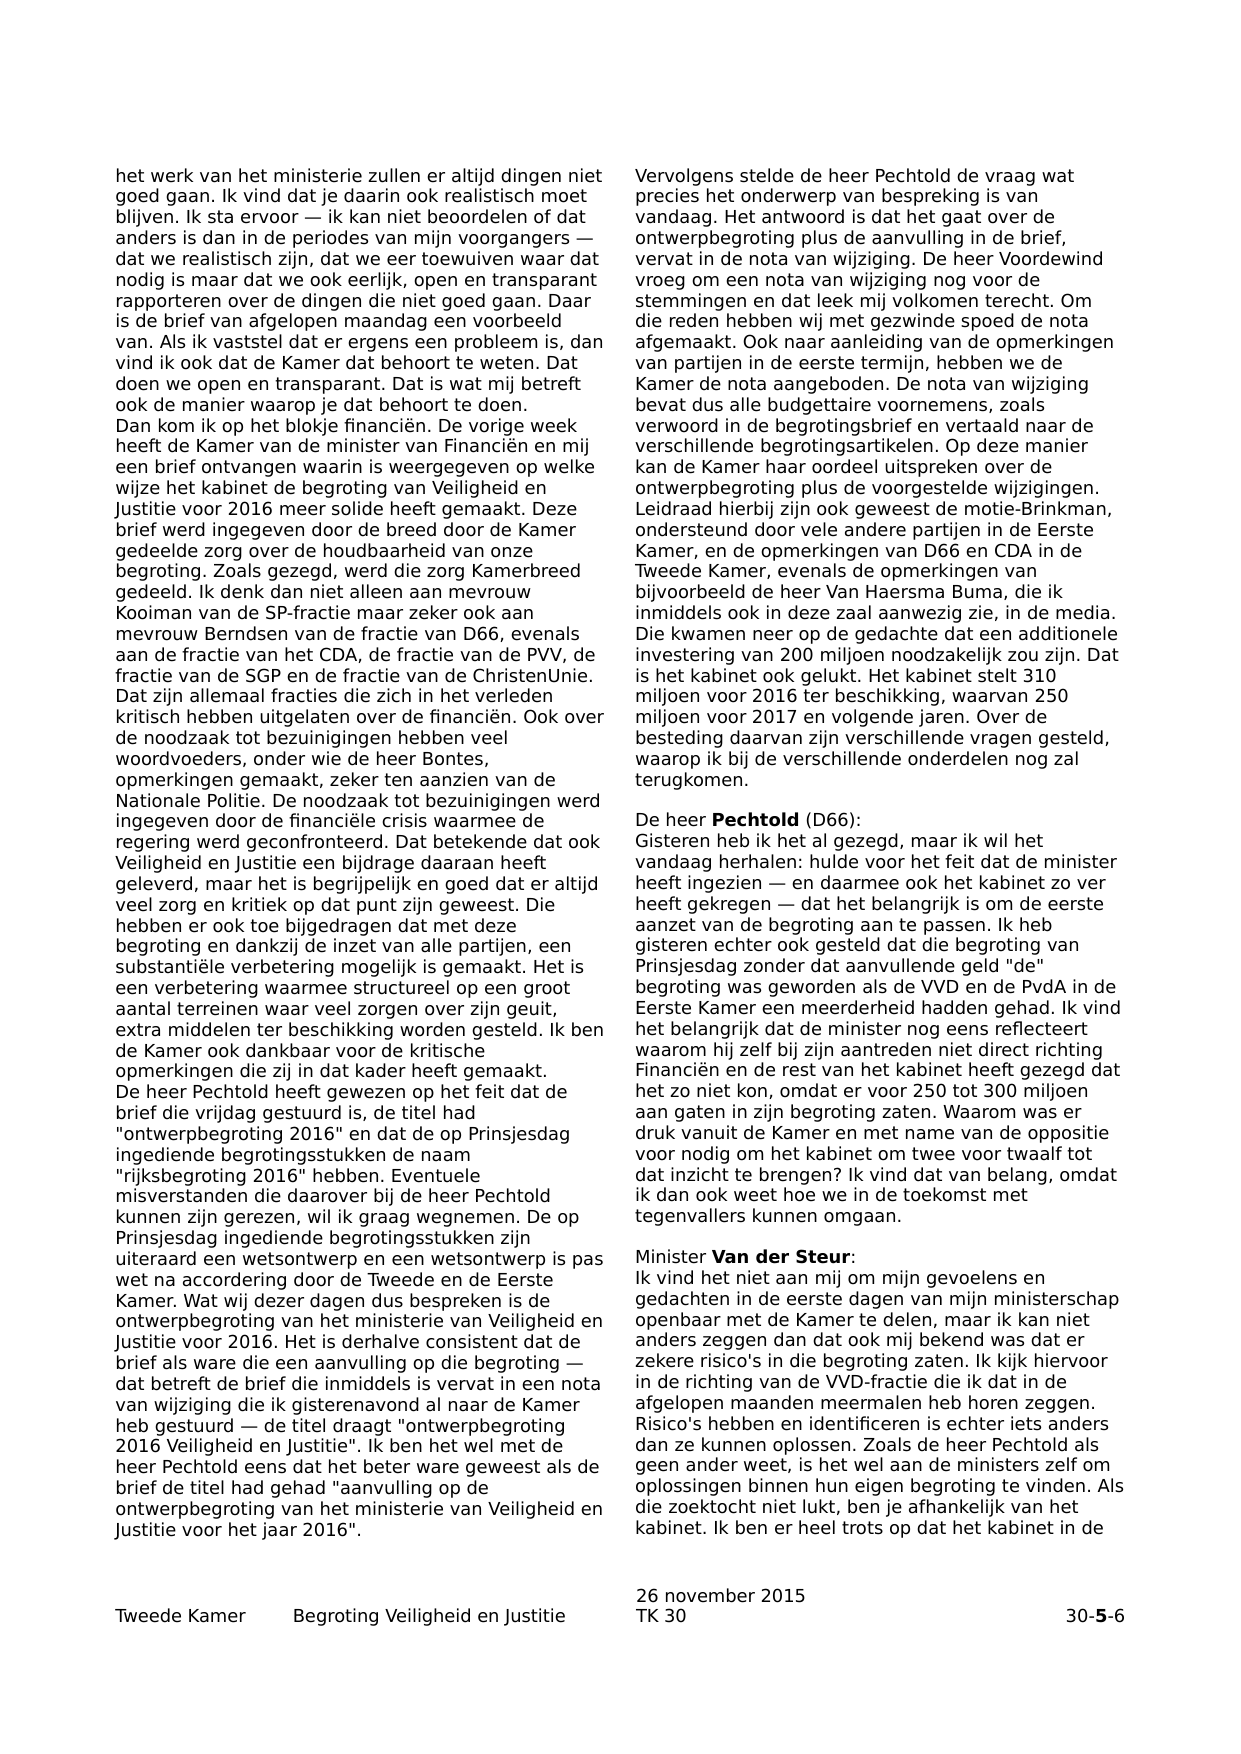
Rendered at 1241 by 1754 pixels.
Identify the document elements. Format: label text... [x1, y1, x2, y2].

text Vervolgens stelde de heer Pechtold de vraag wat precies het onderwerp van bespreking is van vandaag. Het antwoord is dat het gaat over de ontwerpbegroting plus de aanvulling in de brief, vervat in de nota van wijziging. De heer Voordewind vroeg om een nota van wijziging nog voor de stemmingen en dat leek mij volkomen terecht. Om die reden hebben wij met gezwinde spoed de nota afgemaakt. Ook naar aanleiding van de opmerkingen van partijen in de eerste termijn, hebben we de Kamer de nota aangeboden. De nota van wijziging bevat dus alle budgettaire voornemens, zoals verwoord in de begrotingsbrief en vertaald naar de verschillende begrotingsartikelen. Op deze manier kan de Kamer haar oordeel uitspreken over de ontwerpbegroting plus de voorgestelde wijzigingen. Leidraad hierbij zijn ook geweest de motie-Brinkman, ondersteund door vele andere partijen in de Eerste Kamer, en de opmerkingen van D66 en CDA in de Tweede Kamer, evenals de opmerkingen van bijvoorbeeld de heer Van Haersma Buma, die ik inmiddels ook in deze zaal aanwezig zie, in de media. Die kwamen neer op de gedachte dat een additionele investering van 200 miljoen noodzakelijk zou zijn. Dat is het kabinet ook gelukt. Het kabinet stelt 310 miljoen voor 2016 ter beschikking, waarvan 250 miljoen voor 2017 en volgende jaren. Over de besteding daarvan zijn verschillende vragen gesteld, waarop ik bij de verschillende onderdelen nog zal terugkomen. [635, 165, 1125, 790]
text De heer Pechtold (D66): [635, 810, 1125, 831]
text Ik vind het niet aan mij om mijn gevoelens en gedachten in de eerste dagen van mijn ministerschap openbaar met de Kamer te delen, maar ik kan niet anders zeggen dan dat ook mij bekend was dat er zekere risico's in die begroting zaten. Ik kijk hiervoor in de richting van de VVD-fractie die ik dat in de afgelopen maanden meermalen heb horen zeggen. Risico's hebben en identificeren is echter iets anders dan ze kunnen oplossen. Zoals de heer Pechtold als geen ander weet, is het wel aan de ministers zelf om oplossingen binnen hun eigen begroting te vinden. Als die zoektocht niet lukt, ben je afhankelijk van het kabinet. Ik ben er heel trots op dat het kabinet in de [635, 1268, 1125, 1538]
text Minister Van der Steur: [635, 1247, 1125, 1268]
text Dan kom ik op het blokje financiën. De vorige week heeft de Kamer van de minister van Financiën en mij een brief ontvangen waarin is weergegeven op welke wijze het kabinet de begroting van Veiligheid en Justitie voor 2016 meer solide heeft gemaakt. Deze brief werd ingegeven door de breed door de Kamer gedeelde zorg over de houdbaarheid van onze begroting. Zoals gezegd, werd die zorg Kamerbreed gedeeld. Ik denk dan niet alleen aan mevrouw Kooiman van de SP-fractie maar zeker ook aan mevrouw Berndsen van de fractie van D66, evenals aan de fractie van het CDA, de fractie van de PVV, de fractie van de SGP en de fractie van de ChristenUnie. Dat zijn allemaal fracties die zich in het verleden kritisch hebben uitgelaten over de financiën. Ook over de noodzaak tot bezuinigingen hebben veel woordvoeders, onder wie de heer Bontes, opmerkingen gemaakt, zeker ten aanzien van de Nationale Politie. De noodzaak tot bezuinigingen werd ingegeven door de financiële crisis waarmee de regering werd geconfronteerd. Dat betekende dat ook Veiligheid en Justitie een bijdrage daaraan heeft geleverd, maar het is begrijpelijk en goed dat er altijd veel zorg en kritiek op dat punt zijn geweest. Die hebben er ook toe bijgedragen dat met deze begroting en dankzij de inzet van alle partijen, een substantiële verbetering mogelijk is gemaakt. Het is een verbetering waarmee structureel op een groot aantal terreinen waar veel zorgen over zijn geuit, extra middelen ter beschikking worden gesteld. Ik ben de Kamer ook dankbaar voor de kritische opmerkingen die zij in dat kader heeft gemaakt. [115, 415, 605, 1082]
text Gisteren heb ik het al gezegd, maar ik wil het vandaag herhalen: hulde voor het feit dat de minister heeft ingezien — en daarmee ook het kabinet zo ver heeft gekregen — dat het belangrijk is om de eerste aanzet van de begroting aan te passen. Ik heb gisteren echter ook gesteld dat die begroting van Prinsjesdag zonder dat aanvullende geld "de" begroting was geworden als de VVD en de PvdA in de Eerste Kamer een meerderheid hadden gehad. Ik vind het belangrijk dat de minister nog eens reflecteert waarom hij zelf bij zijn aantreden niet direct richting Financiën en de rest van het kabinet heeft gezegd dat het zo niet kon, omdat er voor 250 tot 300 miljoen aan gaten in zijn begroting zaten. Waarom was er druk vanuit de Kamer en met name van de oppositie voor nodig om het kabinet om twee voor twaalf tot dat inzicht te brengen? Ik vind dat van belang, omdat ik dan ook weet hoe we in de toekomst met tegenvallers kunnen omgaan. [635, 831, 1125, 1227]
text het werk van het ministerie zullen er altijd dingen niet goed gaan. Ik vind dat je daarin ook realistisch moet blijven. Ik sta ervoor — ik kan niet beoordelen of dat anders is dan in de periodes van mijn voorgangers — dat we realistisch zijn, dat we eer toewuiven waar dat nodig is maar dat we ook eerlijk, open en transparant rapporteren over de dingen die niet goed gaan. Daar is de brief van afgelopen maandag een voorbeeld van. Als ik vaststel dat er ergens een probleem is, dan vind ik ook dat de Kamer dat behoort te weten. Dat doen we open en transparant. Dat is wat mij betreft ook de manier waarop je dat behoort te doen. [115, 165, 605, 415]
text De heer Pechtold heeft gewezen op het feit dat de brief die vrijdag gestuurd is, de titel had "ontwerpbegroting 2016" en dat de op Prinsjesdag ingediende begrotingsstukken de naam "rijksbegroting 2016" hebben. Eventuele misverstanden die daarover bij de heer Pechtold kunnen zijn gerezen, wil ik graag wegnemen. De op Prinsjesdag ingediende begrotingsstukken zijn uiteraard een wetsontwerp en een wetsontwerp is pas wet na accordering door de Tweede en de Eerste Kamer. Wat wij dezer dagen dus bespreken is de ontwerpbegroting van het ministerie van Veiligheid en Justitie voor 2016. Het is derhalve consistent dat de brief als ware die een aanvulling op die begroting — dat betreft de brief die inmiddels is vervat in een nota van wijziging die ik gisterenavond al naar de Kamer heb gestuurd — de titel draagt "ontwerpbegroting 2016 Veiligheid en Justitie". Ik ben het wel met de heer Pechtold eens dat het beter ware geweest als de brief de titel had gehad "aanvulling op de ontwerpbegroting van het ministerie van Veiligheid en Justitie voor het jaar 2016". [115, 1082, 605, 1540]
